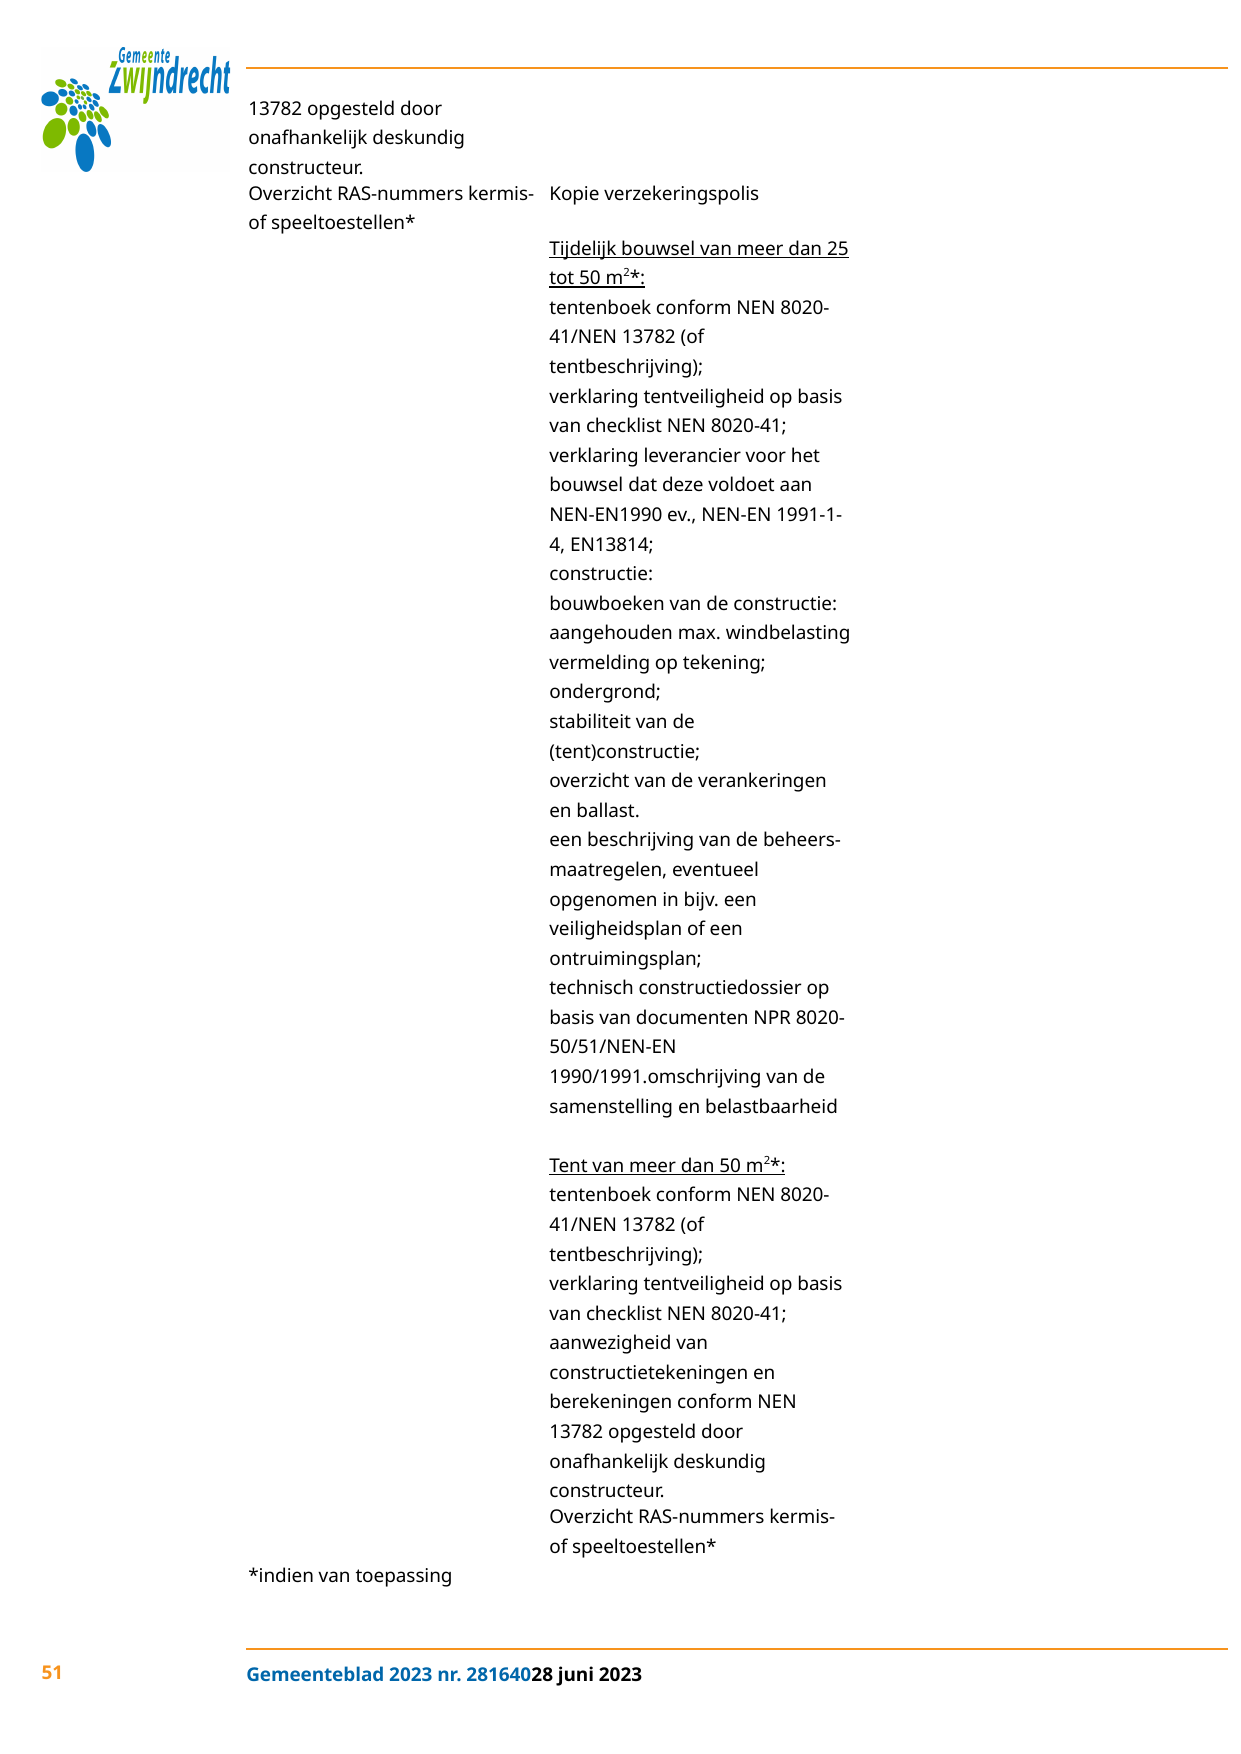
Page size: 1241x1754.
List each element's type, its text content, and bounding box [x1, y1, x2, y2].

table_cell [850, 235, 1152, 1503]
table_cell [549, 95, 850, 180]
table_cell Kopie verzekeringspolis [549, 180, 850, 235]
table_cell [248, 235, 549, 1503]
table_cell [850, 95, 1152, 180]
table_cell Tijdelijk bouwsel van meer dan 25 tot 50 m2*: tentenboek conform NEN 8020-41/NEN 13782 (of tentbeschrijving); verklaring tentveiligheid op basis van checklist NEN 8020-41; verklaring leverancier voor het bouwsel dat deze voldoet aan NEN-EN1990 ev., NEN-EN 1991-1-4, EN13814; constructie: bouwboeken van de constructie: aangehouden max. windbelasting vermelding op tekening; ondergrond; stabiliteit van de (tent)constructie; overzicht van de verankeringen en ballast. een beschrijving van de beheers-maatregelen, eventueel opgenomen in bijv. een veiligheidsplan of een ontruimingsplan; technisch constructiedossier op basis van documenten NPR 8020-50/51/NEN-EN 1990/1991.omschrijving van de samenstelling en belastbaarheid Tent van meer dan 50 m2*: tentenboek conform NEN 8020-41/NEN 13782 (of tentbeschrijving); verklaring tentveiligheid op basis van checklist NEN 8020-41; aanwezigheid van constructietekeningen en berekeningen conform NEN 13782 opgesteld door onafhankelijk deskundig constructeur. [549, 235, 850, 1503]
table_cell Overzicht RAS-nummers kermis- of speeltoestellen* [248, 180, 549, 235]
table_cell [850, 180, 1152, 235]
table_cell [850, 1503, 1152, 1558]
table_cell [248, 1503, 549, 1558]
text *indien van toepassing [248, 1562, 1152, 1587]
table_cell Overzicht RAS-nummers kermis- of speeltoestellen* [549, 1503, 850, 1558]
table_cell 13782 opgesteld door onafhankelijk deskundig constructeur. [248, 95, 549, 180]
picture [41, 47, 231, 172]
